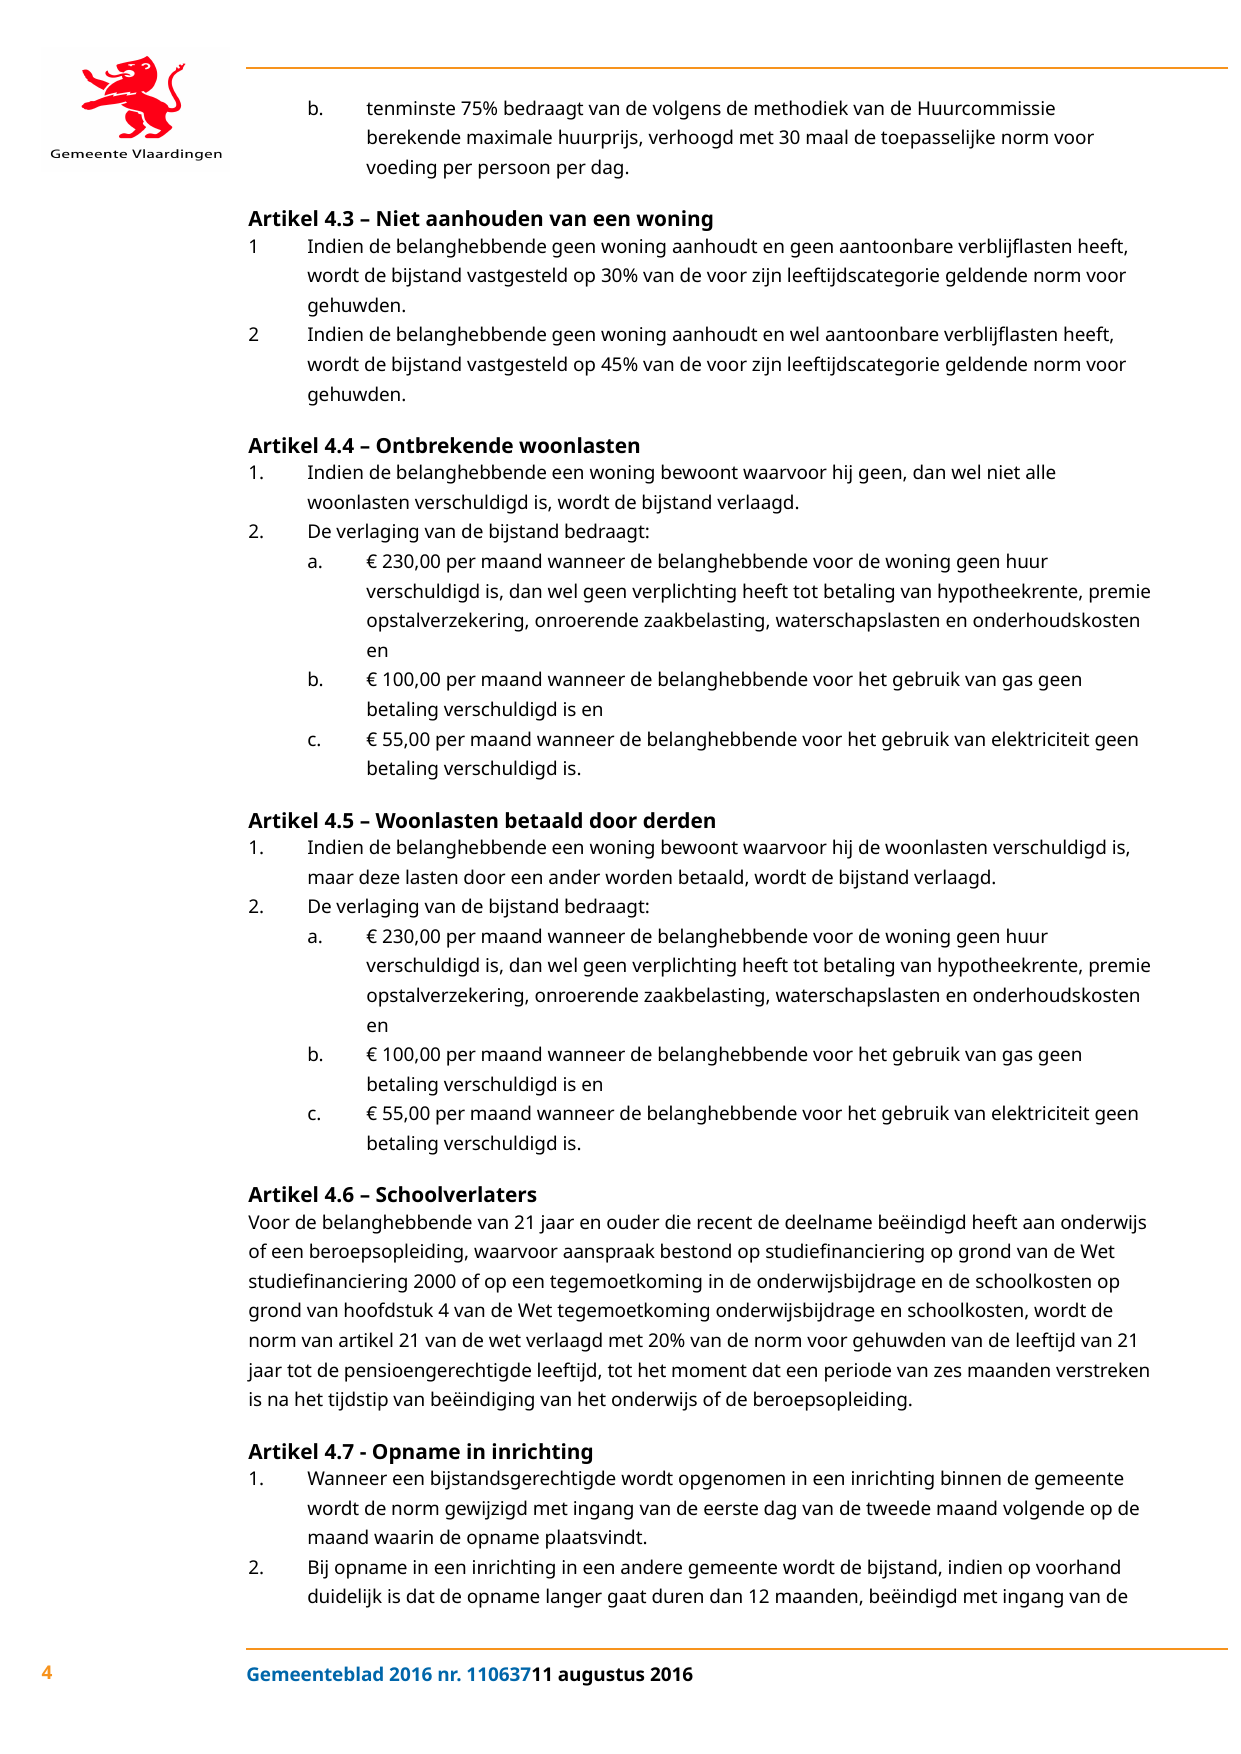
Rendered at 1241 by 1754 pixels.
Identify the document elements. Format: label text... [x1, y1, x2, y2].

text Voor de belanghebbende van 21 jaar en ouder die recent de deelname beëindigd heeft aan onderwijs of een beroepsopleiding, waarvoor aanspraak bestond op studiefinanciering op grond van de Wet studiefinanciering 2000 of op een tegemoetkoming in de onderwijsbijdrage en de schoolkosten op grond van hoofdstuk 4 van de Wet tegemoetkoming onderwijsbijdrage en schoolkosten, wordt de norm van artikel 21 van de wet verlaagd met 20% van de norm voor gehuwden van de leeftijd van 21 jaar tot de pensioengerechtigde leeftijd, tot het moment dat een periode van zes maanden verstreken is na het tijdstip van beëindiging van het onderwijs of de beroepsopleiding. [248, 1209, 1152, 1412]
list € 55,00 per maand wanneer de belanghebbende voor het gebruik van elektriciteit geen betaling verschuldigd is. [307, 726, 1152, 781]
text Artikel 4.3 – Niet aanhouden van een woning [248, 204, 1152, 233]
list Indien de belanghebbende geen woning aanhoudt en geen aantoonbare verblijflasten heeft, wordt de bijstand vastgesteld op 30% van de voor zijn leeftijdscategorie geldende norm voor gehuwden. [248, 233, 1152, 318]
picture [41, 47, 231, 172]
list € 230,00 per maand wanneer de belanghebbende voor de woning geen huur verschuldigd is, dan wel geen verplichting heeft tot betaling van hypotheekrente, premie opstalverzekering, onroerende zaakbelasting, waterschapslasten en onderhoudskosten en [307, 548, 1152, 663]
list € 100,00 per maand wanneer de belanghebbende voor het gebruik van gas geen betaling verschuldigd is en [307, 1041, 1152, 1097]
list Bij opname in een inrichting in een andere gemeente wordt de bijstand, indien op voorhand duidelijk is dat de opname langer gaat duren dan 12 maanden, beëindigd met ingang van de [248, 1554, 1152, 1609]
list De verlaging van de bijstand bedraagt: [248, 893, 1152, 919]
text Artikel 4.4 – Ontbrekende woonlasten [248, 431, 1152, 459]
text Artikel 4.7 - Opname in inrichting [248, 1437, 1152, 1465]
list Indien de belanghebbende een woning bewoont waarvoor hij geen, dan wel niet alle woonlasten verschuldigd is, wordt de bijstand verlaagd. [248, 459, 1152, 515]
list € 100,00 per maand wanneer de belanghebbende voor het gebruik van gas geen betaling verschuldigd is en [307, 667, 1152, 722]
list Wanneer een bijstandsgerechtigde wordt opgenomen in een inrichting binnen de gemeente wordt de norm gewijzigd met ingang van de eerste dag van de tweede maand volgende op de maand waarin de opname plaatsvindt. [248, 1465, 1152, 1550]
list Indien de belanghebbende geen woning aanhoudt en wel aantoonbare verblijflasten heeft, wordt de bijstand vastgesteld op 45% van de voor zijn leeftijdscategorie geldende norm voor gehuwden. [248, 322, 1152, 406]
list De verlaging van de bijstand bedraagt: [248, 519, 1152, 544]
text Artikel 4.6 – Schoolverlaters [248, 1181, 1152, 1209]
list Indien de belanghebbende een woning bewoont waarvoor hij de woonlasten verschuldigd is, maar deze lasten door een ander worden betaald, wordt de bijstand verlaagd. [248, 834, 1152, 889]
list € 55,00 per maand wanneer de belanghebbende voor het gebruik van elektriciteit geen betaling verschuldigd is. [307, 1101, 1152, 1156]
list € 230,00 per maand wanneer de belanghebbende voor de woning geen huur verschuldigd is, dan wel geen verplichting heeft tot betaling van hypotheekrente, premie opstalverzekering, onroerende zaakbelasting, waterschapslasten en onderhoudskosten en [307, 923, 1152, 1037]
list tenminste 75% bedraagt van de volgens de methodiek van de Huurcommissie berekende maximale huurprijs, verhoogd met 30 maal de toepasselijke norm voor voeding per persoon per dag. [307, 95, 1152, 180]
text Artikel 4.5 – Woonlasten betaald door derden [248, 806, 1152, 834]
